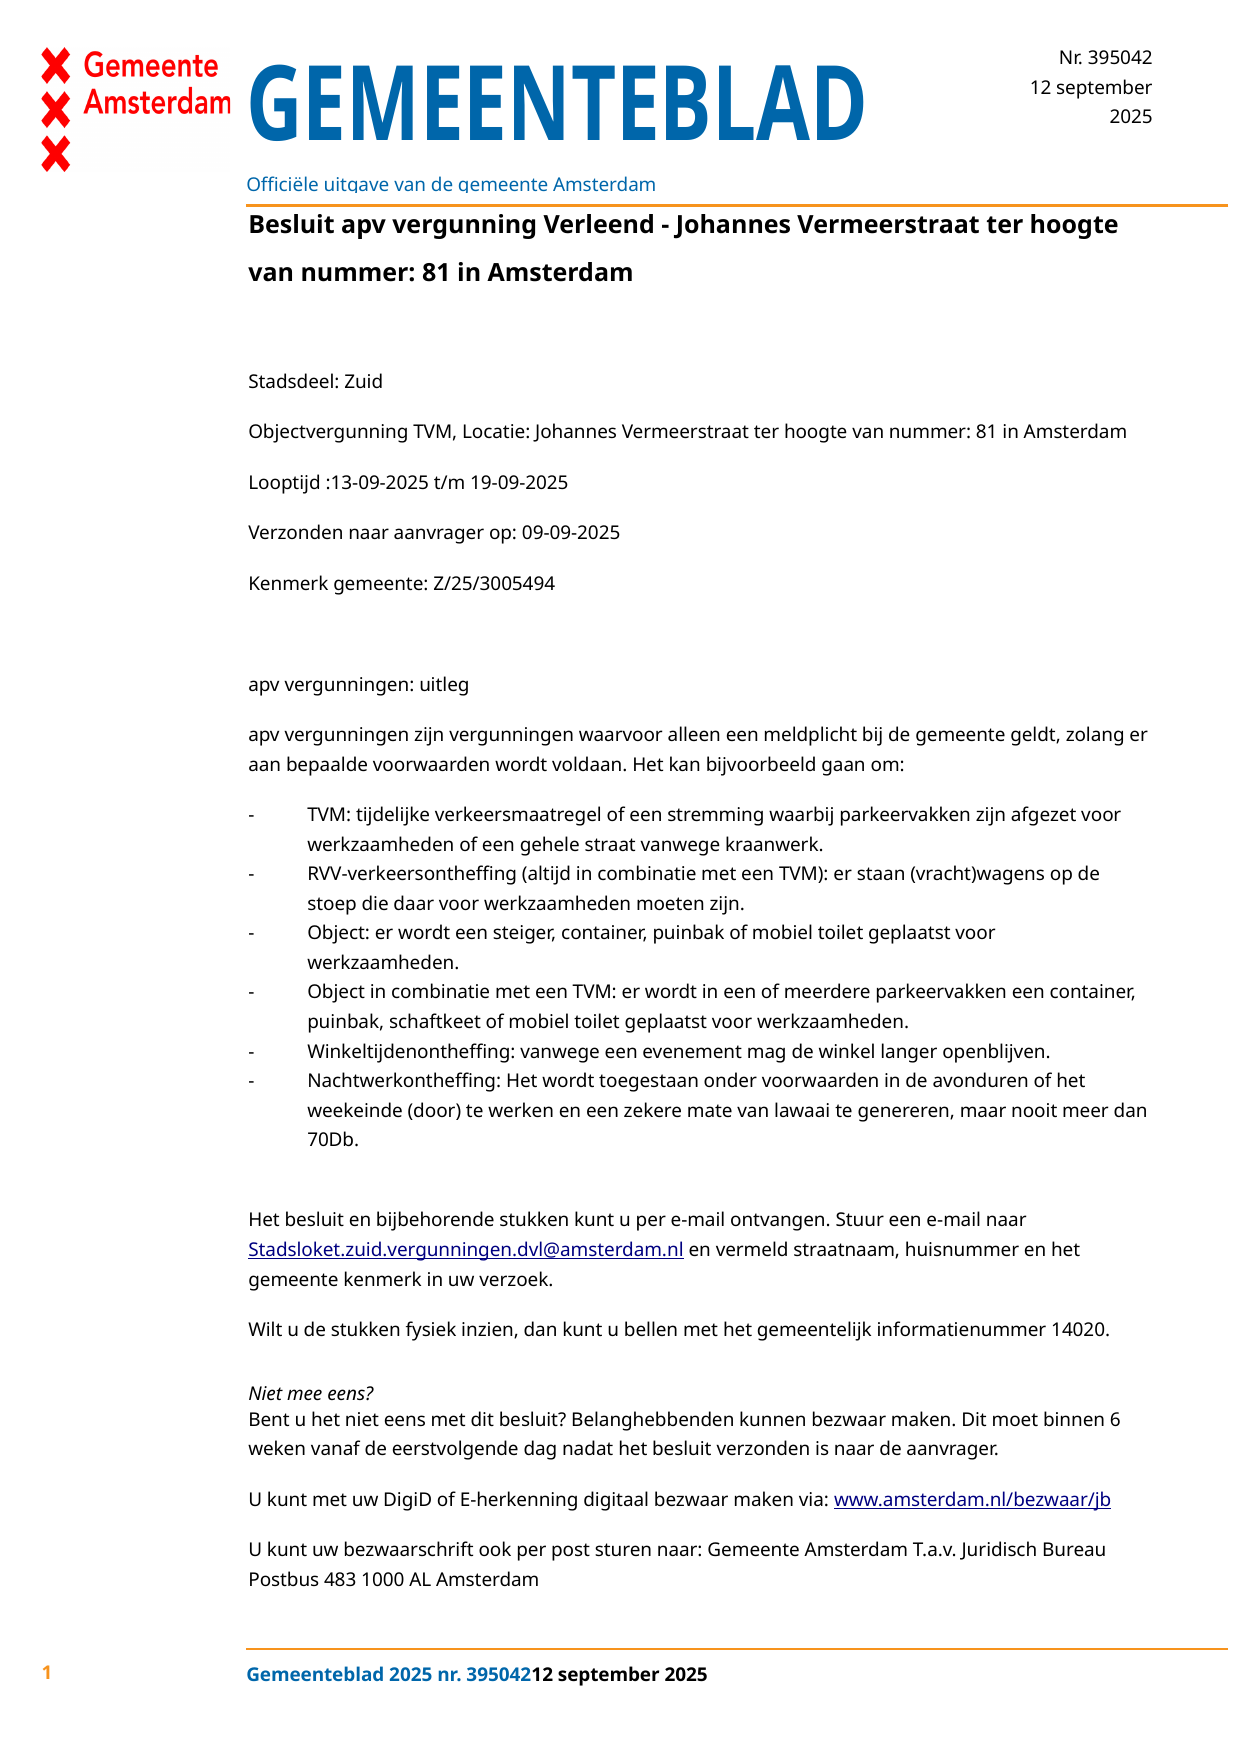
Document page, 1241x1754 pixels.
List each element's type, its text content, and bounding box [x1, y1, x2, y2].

text Wilt u de stukken fysiek inzien, dan kunt u bellen met het gemeentelijk informatienummer 14020. [248, 1316, 1152, 1342]
text Het besluit en bijbehorende stukken kunt u per e-mail ontvangen. Stuur een e-mail naar Stadsloket.zuid.vergunningen.dvl@amsterdam.nl en vermeld straatnaam, huisnummer en het gemeente kenmerk in uw verzoek. [248, 1207, 1152, 1292]
text Bent u het niet eens met dit besluit? Belanghebbenden kunnen bezwaar maken. Dit moet binnen 6 weken vanaf de eerstvolgende dag nadat het besluit verzonden is naar de aanvrager. [248, 1406, 1152, 1461]
text apv vergunningen: uitleg [248, 671, 1152, 697]
list TVM: tijdelijke verkeersmaatregel of een stremming waarbij parkeervakken zijn afgezet voor werkzaamheden of een gehele straat vanwege kraanwerk. [248, 801, 1152, 857]
text U kunt uw bezwaarschrift ook per post sturen naar: Gemeente Amsterdam T.a.v. Juridisch Bureau Postbus 483 1000 AL Amsterdam [248, 1536, 1152, 1592]
list Object: er wordt een steiger, container, puinbak of mobiel toilet geplaatst voor werkzaamheden. [248, 919, 1152, 975]
text U kunt met uw DigiD of E-herkenning digitaal bezwaar maken via: www.amsterdam.nl/bezwaar/jb [248, 1486, 1152, 1512]
text apv vergunningen zijn vergunningen waarvoor alleen een meldplicht bij de gemeente geldt, zolang er aan bepaalde voorwaarden wordt voldaan. Het kan bijvoorbeeld gaan om: [248, 721, 1152, 777]
text Verzonden naar aanvrager op: 09-09-2025 [248, 519, 1152, 545]
picture [41, 47, 231, 172]
list Nachtwerkontheffing: Het wordt toegestaan onder voorwaarden in de avonduren of het weekeinde (door) te werken en een zekere mate van lawaai te genereren, maar nooit meer dan 70Db. [248, 1067, 1152, 1152]
list RVV-verkeersontheffing (altijd in combinatie met een TVM): er staan (vracht)wagens op de stoep die daar voor werkzaamheden moeten zijn. [248, 860, 1152, 916]
list Winkeltijdenontheffing: vanwege een evenement mag de winkel langer openblijven. [248, 1038, 1152, 1064]
text Looptijd :13-09-2025 t/m 19-09-2025 [248, 469, 1152, 495]
text Objectvergunning TVM, Locatie: Johannes Vermeerstraat ter hoogte van nummer: 81 in Amsterdam [248, 419, 1152, 444]
text Besluit apv vergunning Verleend - Johannes Vermeerstraat ter hoogte van nummer: 81 in Amsterdam [248, 207, 1152, 288]
text Kenmerk gemeente: Z/25/3005494 [248, 570, 1152, 596]
list Object in combinatie met een TVM: er wordt in een of meerdere parkeervakken een container, puinbak, schaftkeet of mobiel toilet geplaatst voor werkzaamheden. [248, 979, 1152, 1034]
text Stadsdeel: Zuid [248, 368, 1152, 394]
text Niet mee eens? [248, 1380, 1152, 1406]
